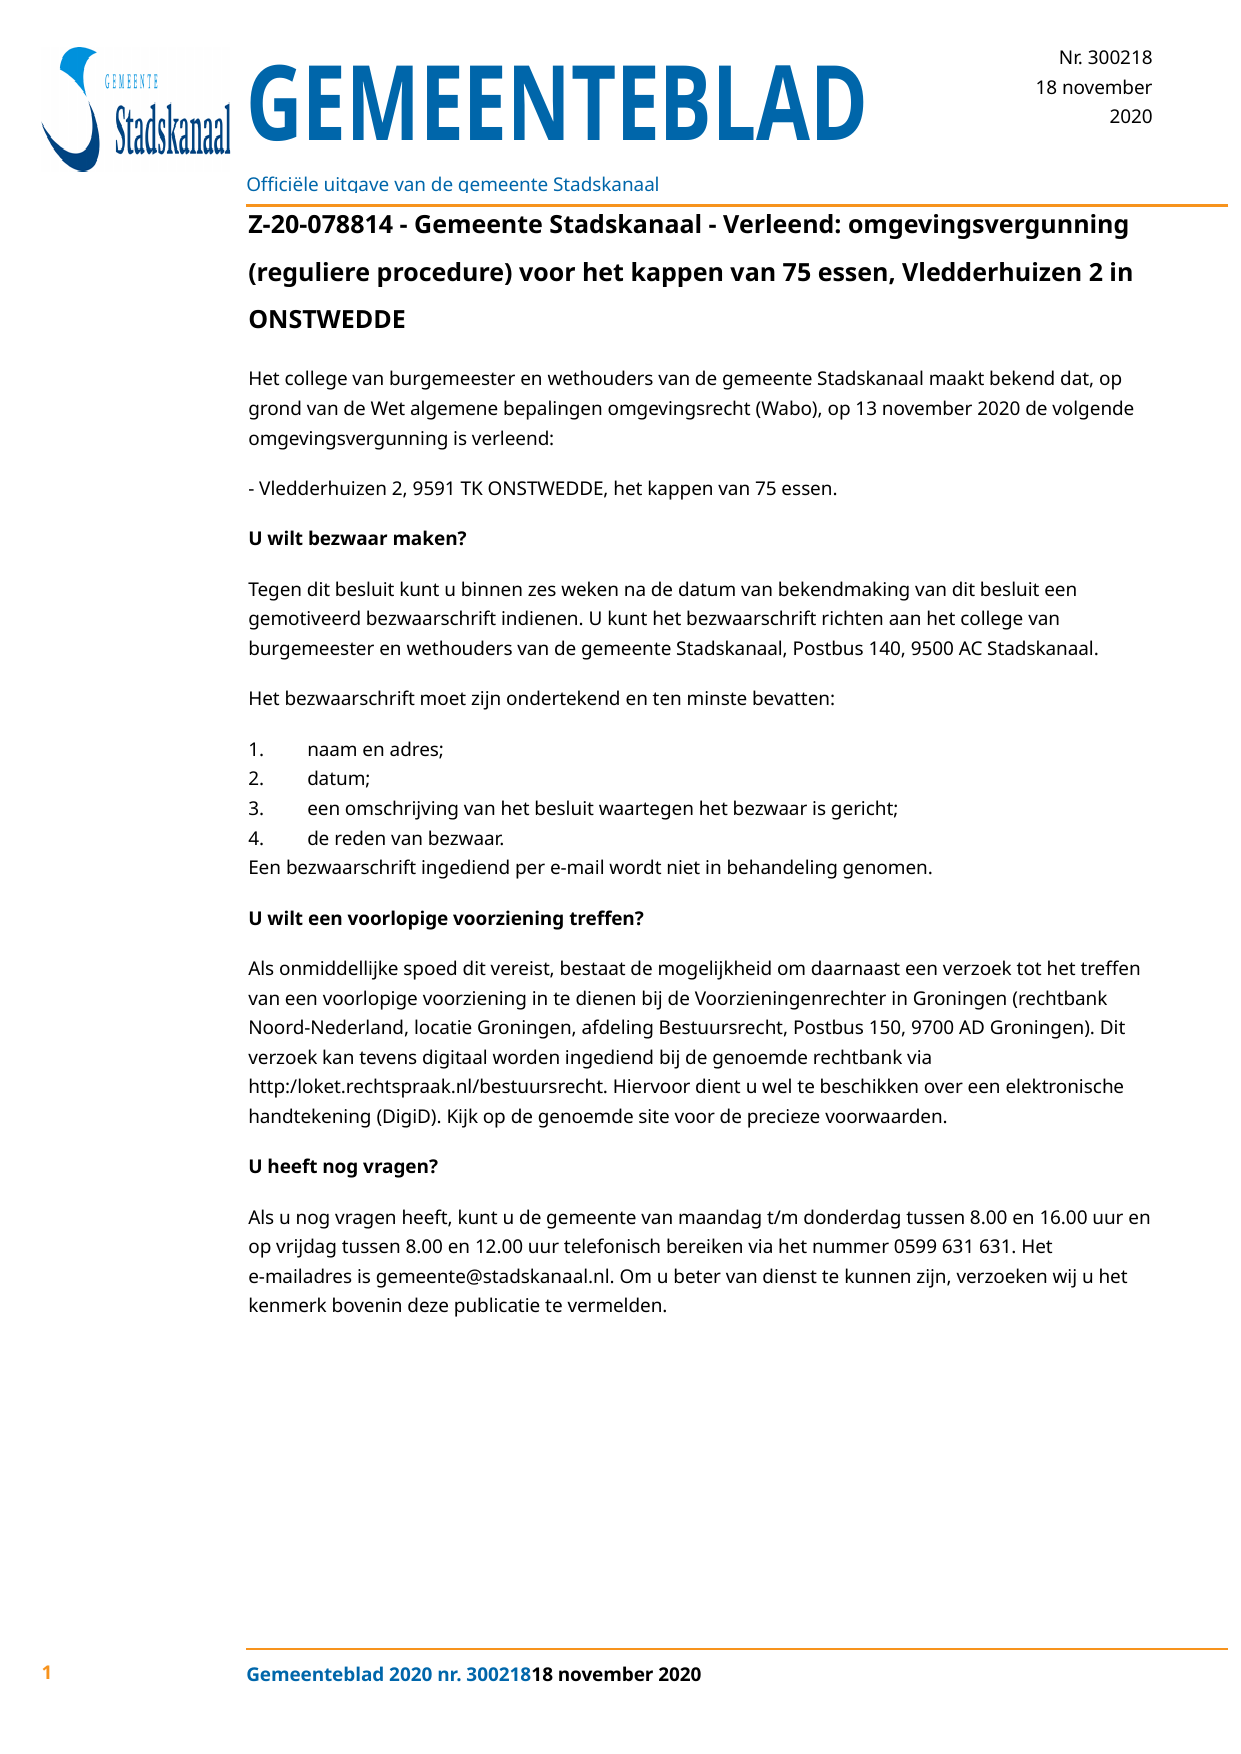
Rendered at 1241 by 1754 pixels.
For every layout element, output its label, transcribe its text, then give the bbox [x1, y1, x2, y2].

text U wilt een voorlopige voorziening treffen? [248, 905, 1152, 930]
list een omschrijving van het besluit waartegen het bezwaar is gericht; [248, 795, 1152, 821]
text Als u nog vragen heeft, kunt u de gemeente van maandag t/m donderdag tussen 8.00 en 16.00 uur en op vrijdag tussen 8.00 en 12.00 uur telefonisch bereiken via het nummer 0599 631 631. Het e‑mailadres is gemeente@stadskanaal.nl. Om u beter van dienst te kunnen zijn, verzoeken wij u het kenmerk bovenin deze publicatie te vermelden. [248, 1204, 1152, 1318]
text Als onmiddellijke spoed dit vereist, bestaat de mogelijkheid om daarnaast een verzoek tot het treffen van een voorlopige voorziening in te dienen bij de Voorzieningenrechter in Groningen (rechtbank Noord-Nederland, locatie Groningen, afdeling Bestuursrecht, Postbus 150, 9700 AD Groningen). Dit verzoek kan tevens digitaal worden ingediend bij de genoemde rechtbank via http:/loket.rechtspraak.nl/bestuursrecht. Hiervoor dient u wel te beschikken over een elektronische handtekening (DigiD). Kijk op de genoemde site voor de precieze voorwaarden. [248, 955, 1152, 1129]
list de reden van bezwaar. [248, 825, 1152, 850]
text U wilt bezwaar maken? [248, 526, 1152, 551]
text U heeft nog vragen? [248, 1153, 1152, 1179]
list naam en adres; [248, 736, 1152, 762]
text - Vledderhuizen 2, 9591 TK ONSTWEDDE, het kappen van 75 essen. [248, 475, 1152, 501]
text Z-20-078814 - Gemeente Stadskanaal - Verleend: omgevingsvergunning (reguliere procedure) voor het kappen van 75 essen, Vledderhuizen 2 in ONSTWEDDE [248, 207, 1152, 336]
text Tegen dit besluit kunt u binnen zes weken na de datum van bekendmaking van dit besluit een gemotiveerd bezwaarschrift indienen. U kunt het bezwaarschrift richten aan het college van burgemeester en wethouders van de gemeente Stadskanaal, Postbus 140, 9500 AC Stadskanaal. [248, 576, 1152, 661]
list datum; [248, 766, 1152, 791]
text Een bezwaarschrift ingediend per e-mail wordt niet in behandeling genomen. [248, 854, 1152, 880]
picture [41, 47, 231, 172]
text Het college van burgemeester en wethouders van de gemeente Stadskanaal maakt bekend dat, op grond van de Wet algemene bepalingen omgevingsrecht (Wabo), op 13 november 2020 de volgende omgevingsvergunning is verleend: [248, 366, 1152, 450]
text Het bezwaarschrift moet zijn ondertekend en ten minste bevatten: [248, 686, 1152, 711]
